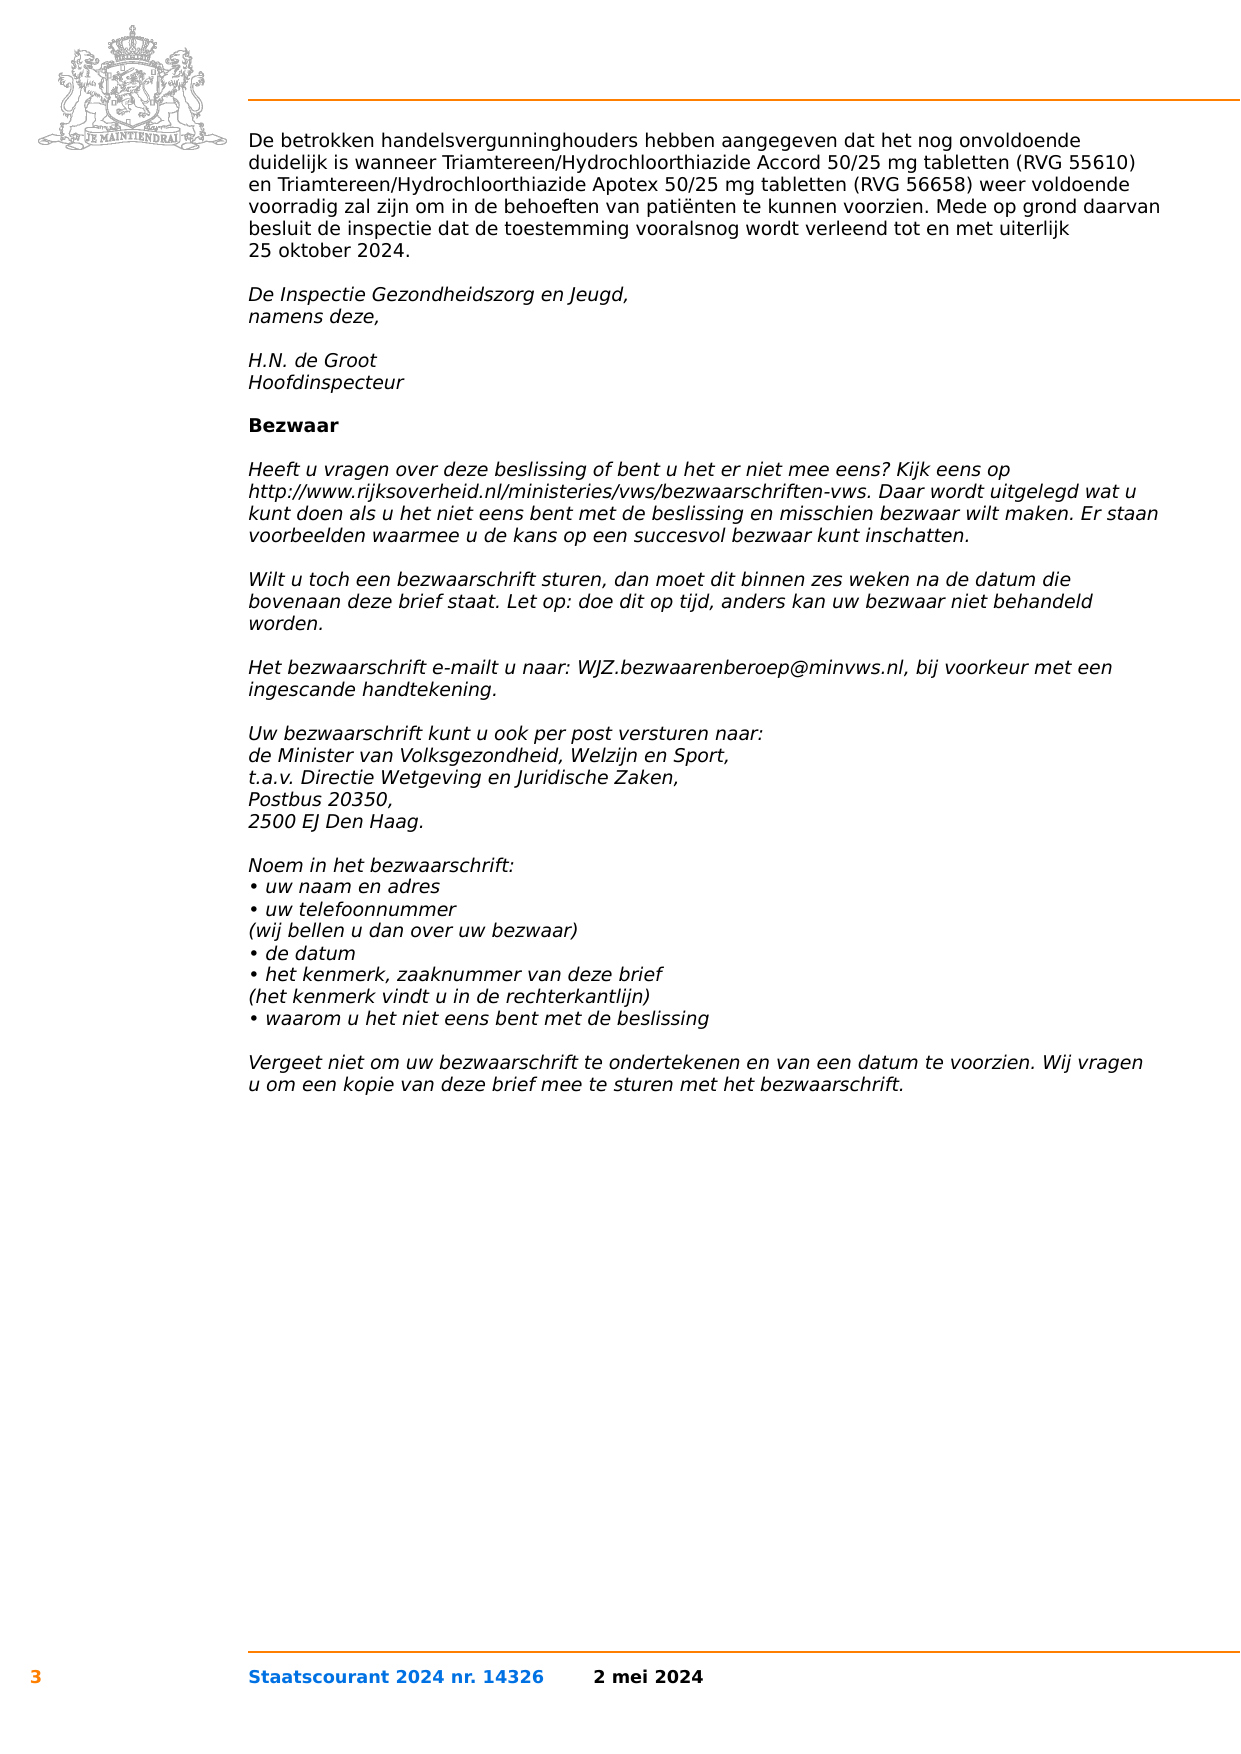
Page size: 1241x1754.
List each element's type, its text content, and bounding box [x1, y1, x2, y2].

text De Inspectie Gezondheidszorg en Jeugd, namens deze, H.N. de Groot Hoofdinspecteur [248, 284, 1163, 393]
text Heeft u vragen over deze beslissing of bent u het er niet mee eens? Kijk eens op http://www.rijksoverheid.nl/ministeries/vws/bezwaarschriften-vws. Daar wordt uitgelegd wat u kunt doen als u het niet eens bent met de beslissing en misschien bezwaar wilt maken. Er staan voorbeelden waarmee u de kans op een succesvol bezwaar kunt inschatten. [248, 459, 1163, 547]
text Postbus 20350, [248, 789, 1163, 811]
text • de datum [248, 942, 1163, 964]
picture [38, 25, 227, 150]
text De betrokken handelsvergunninghouders hebben aangegeven dat het nog onvoldoende duidelijk is wanneer Triamtereen/Hydrochloorthiazide Accord 50/25 mg tabletten (RVG 55610) en Triamtereen/Hydrochloorthiazide Apotex 50/25 mg tabletten (RVG 56658) weer voldoende voorradig zal zijn om in de behoeften van patiënten te kunnen voorzien. Mede op grond daarvan besluit de inspectie dat de toestemming vooralsnog wordt verleend tot en met uiterlijk 25 oktober 2024. [248, 130, 1163, 262]
text (het kenmerk vindt u in de rechterkantlijn) [248, 986, 1163, 1008]
text Bezwaar [248, 415, 1163, 437]
text Uw bezwaarschrift kunt u ook per post versturen naar: [248, 723, 1163, 745]
text Vergeet niet om uw bezwaarschrift te ondertekenen en van een datum te voorzien. Wij vragen u om een kopie van deze brief mee te sturen met het bezwaarschrift. [248, 1052, 1163, 1096]
text Noem in het bezwaarschrift: [248, 854, 1163, 876]
text de Minister van Volksgezondheid, Welzijn en Sport, [248, 745, 1163, 767]
text • waarom u het niet eens bent met de beslissing [248, 1008, 1163, 1030]
text • uw naam en adres [248, 876, 1163, 898]
text (wij bellen u dan over uw bezwaar) [248, 920, 1163, 942]
text • uw telefoonnummer [248, 898, 1163, 920]
text t.a.v. Directie Wetgeving en Juridische Zaken, [248, 767, 1163, 789]
text Het bezwaarschrift e-mailt u naar: WJZ.bezwaarenberoep@minvws.nl, bij voorkeur met een ingescande handtekening. [248, 657, 1163, 701]
text 2500 EJ Den Haag. [248, 811, 1163, 833]
text • het kenmerk, zaaknummer van deze brief [248, 964, 1163, 986]
text Wilt u toch een bezwaarschrift sturen, dan moet dit binnen zes weken na de datum die bovenaan deze brief staat. Let op: doe dit op tijd, anders kan uw bezwaar niet behandeld worden. [248, 569, 1163, 635]
